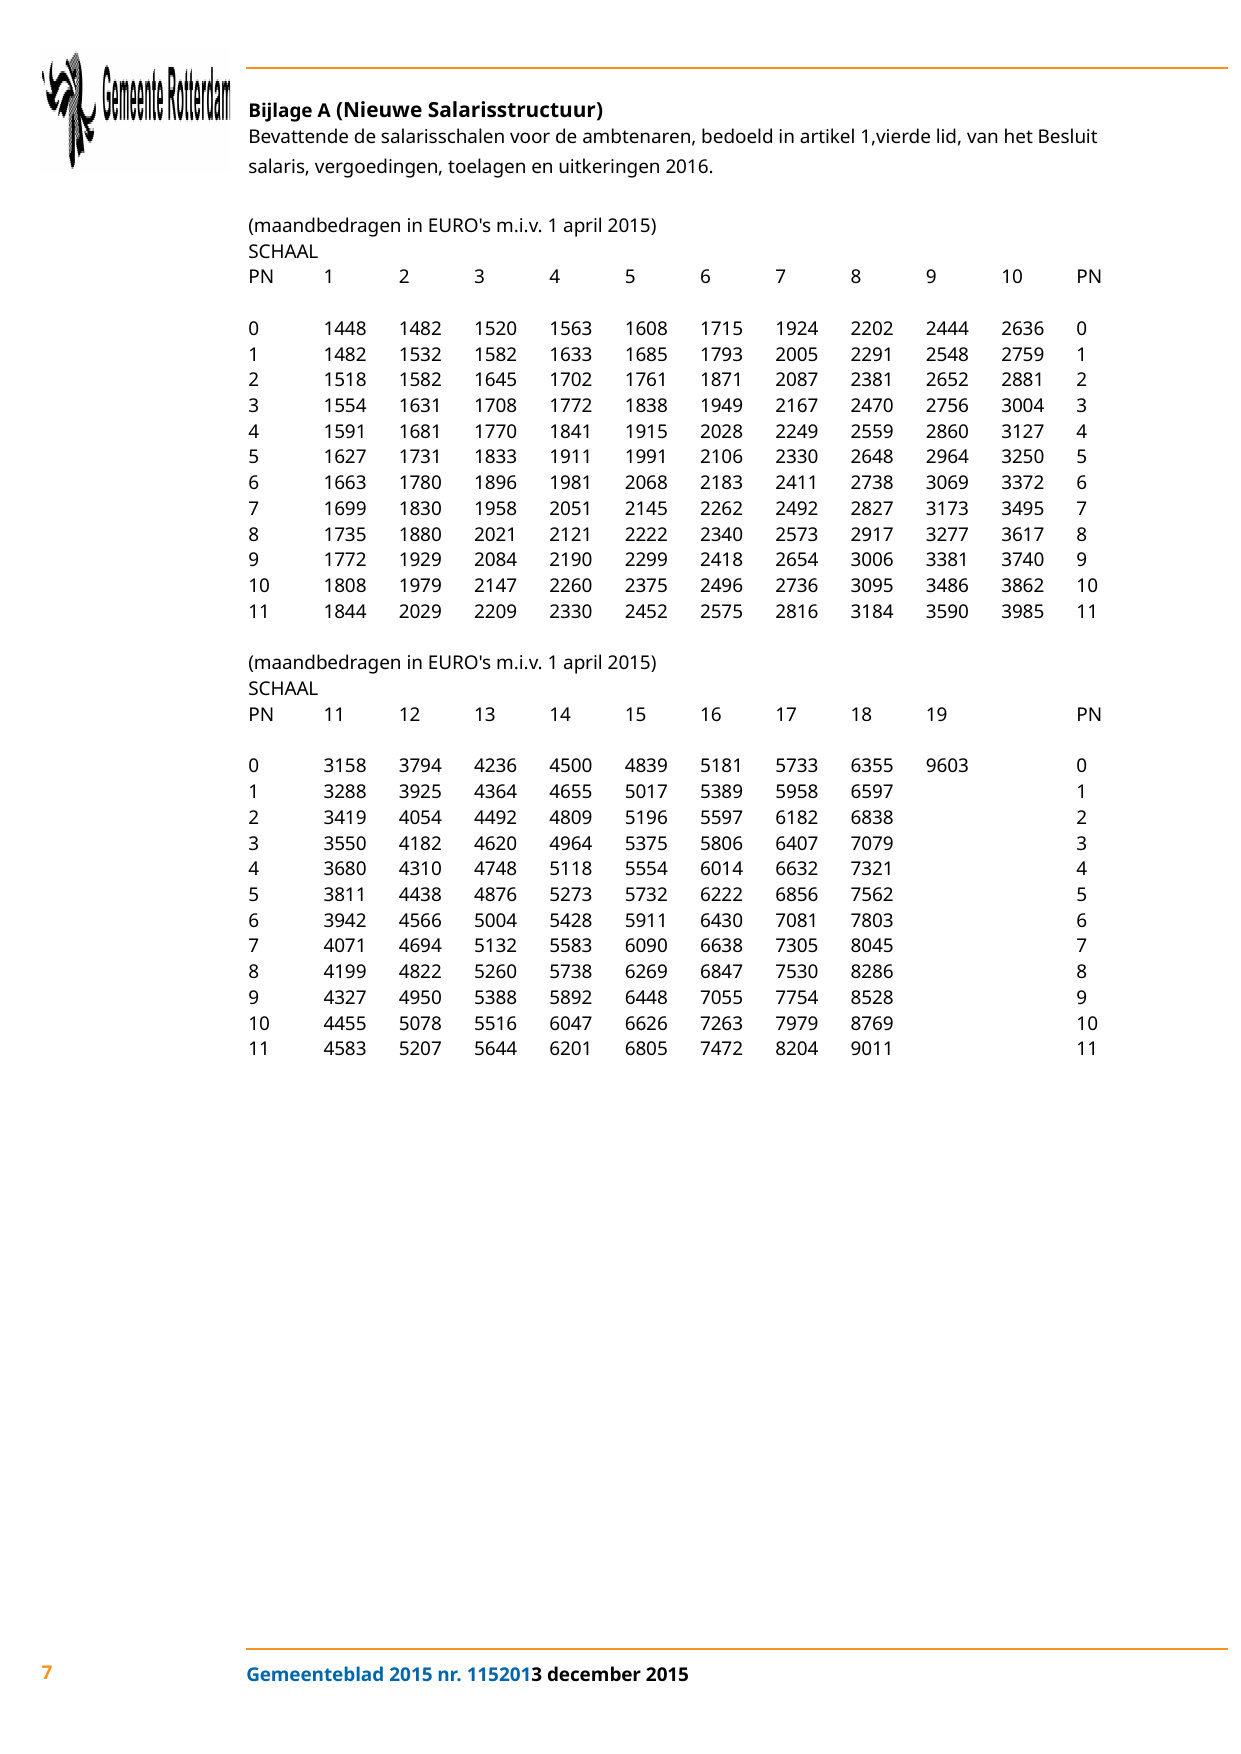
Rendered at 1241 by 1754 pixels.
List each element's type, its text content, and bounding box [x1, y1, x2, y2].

table_cell 10 [1076, 573, 1152, 598]
table_cell (maandbedragen in EURO's m.i.v. 1 april 2015) [248, 650, 1152, 675]
table_cell [926, 778, 1001, 804]
table_cell [926, 984, 1001, 1010]
table_cell 2 [248, 804, 323, 830]
table_cell 7803 [850, 907, 926, 933]
table_cell 6201 [549, 1036, 624, 1061]
table_header (maandbedragen in EURO's m.i.v. 1 april 2015) [248, 212, 1152, 238]
table_cell 4071 [323, 933, 398, 958]
table_cell 7 [1076, 933, 1152, 958]
table_cell 1563 [549, 315, 624, 341]
table_cell 1554 [323, 392, 398, 418]
table_cell [926, 830, 1001, 855]
table_cell 3288 [323, 778, 398, 804]
table_cell [926, 1036, 1001, 1061]
table_cell [625, 727, 700, 752]
table_cell 1 [248, 778, 323, 804]
table_cell 2340 [700, 521, 775, 547]
table_cell 1 [1076, 778, 1152, 804]
table_cell [474, 289, 549, 315]
table_cell 1833 [474, 444, 549, 469]
table_cell [850, 727, 926, 752]
table_cell 1631 [399, 392, 474, 418]
table_cell 4748 [474, 855, 549, 881]
table_cell 6638 [700, 933, 775, 958]
table_cell 1929 [399, 547, 474, 572]
table_cell 2121 [549, 521, 624, 547]
table_cell 1663 [323, 470, 398, 495]
table_cell 3419 [323, 804, 398, 830]
table_cell 3158 [323, 753, 398, 778]
table_cell 5644 [474, 1036, 549, 1061]
table_cell PN [1076, 701, 1152, 727]
table_cell 7321 [850, 855, 926, 881]
table_cell 6847 [700, 958, 775, 984]
table_cell 3173 [926, 495, 1001, 521]
table_cell 2648 [850, 444, 926, 469]
table_cell 6448 [625, 984, 700, 1010]
table_cell [1001, 753, 1076, 778]
table_cell 2106 [700, 444, 775, 469]
table_cell 3811 [323, 881, 398, 907]
table_cell 1735 [323, 521, 398, 547]
table_cell 5375 [625, 830, 700, 855]
table_cell 5554 [625, 855, 700, 881]
table_cell 2209 [474, 598, 549, 624]
table_cell 5 [248, 881, 323, 907]
table_cell 5017 [625, 778, 700, 804]
table_cell PN [248, 701, 323, 727]
table_cell [700, 289, 775, 315]
table_cell 2051 [549, 495, 624, 521]
table_cell 12 [399, 701, 474, 727]
table_cell SCHAAL [248, 675, 1076, 701]
table_cell 1 [323, 264, 398, 289]
table_cell 4655 [549, 778, 624, 804]
table_cell [1001, 907, 1076, 933]
table_cell 2759 [1001, 341, 1076, 367]
table_cell 1448 [323, 315, 398, 341]
table_cell [1076, 727, 1152, 752]
table_cell 6632 [775, 855, 850, 881]
table_cell [248, 624, 323, 649]
table_cell SCHAAL [248, 238, 1076, 264]
table_cell [1001, 778, 1076, 804]
table_cell 4492 [474, 804, 549, 830]
table_cell 2222 [625, 521, 700, 547]
table_cell [1001, 984, 1076, 1010]
table_cell 0 [248, 315, 323, 341]
table_cell 0 [248, 753, 323, 778]
table_cell 9011 [850, 1036, 926, 1061]
table_cell 2167 [775, 392, 850, 418]
table_cell 7263 [700, 1010, 775, 1036]
table_cell 2452 [625, 598, 700, 624]
table_cell 2299 [625, 547, 700, 572]
table_cell 5806 [700, 830, 775, 855]
table_cell 1770 [474, 418, 549, 444]
table_cell [1001, 804, 1076, 830]
table_cell 2183 [700, 470, 775, 495]
table_cell [474, 727, 549, 752]
table_cell 5078 [399, 1010, 474, 1036]
table_cell [1001, 289, 1076, 315]
table_cell [700, 624, 775, 649]
table_cell 8 [248, 958, 323, 984]
table_cell 1633 [549, 341, 624, 367]
table_cell 6838 [850, 804, 926, 830]
table_cell 1685 [625, 341, 700, 367]
table_cell 6 [248, 470, 323, 495]
table_cell 2087 [775, 367, 850, 392]
table_cell 2005 [775, 341, 850, 367]
table_cell 5196 [625, 804, 700, 830]
table_cell 9 [1076, 547, 1152, 572]
table_cell [1001, 933, 1076, 958]
table_cell PN [1076, 264, 1152, 289]
table_cell 7305 [775, 933, 850, 958]
table_cell 2068 [625, 470, 700, 495]
table_cell 10 [1076, 1010, 1152, 1036]
table_cell 6269 [625, 958, 700, 984]
table_cell PN [248, 264, 323, 289]
table_cell 2636 [1001, 315, 1076, 341]
table_cell 15 [625, 701, 700, 727]
table_cell [549, 624, 624, 649]
table_cell 4839 [625, 753, 700, 778]
table_cell 7 [1076, 495, 1152, 521]
text Bevattende de salarisschalen voor de ambtenaren, bedoeld in artikel 1,vierde lid, van het Besluit salaris, vergoedingen, toelagen en uitkeringen 2016. [248, 123, 1152, 179]
table_cell 2575 [700, 598, 775, 624]
table_cell 1645 [474, 367, 549, 392]
table_cell 6856 [775, 881, 850, 907]
table_cell 2411 [775, 470, 850, 495]
table_cell [323, 727, 398, 752]
picture [41, 47, 231, 172]
table_cell 1582 [474, 341, 549, 367]
table_cell 5 [1076, 444, 1152, 469]
table_cell 4566 [399, 907, 474, 933]
table_cell 3 [248, 830, 323, 855]
table_cell 18 [850, 701, 926, 727]
table_cell 4327 [323, 984, 398, 1010]
table_cell [1076, 289, 1152, 315]
table_cell 5732 [625, 881, 700, 907]
table_cell [926, 958, 1001, 984]
table_cell 5207 [399, 1036, 474, 1061]
table_cell 2084 [474, 547, 549, 572]
table_cell 2964 [926, 444, 1001, 469]
table_cell 5428 [549, 907, 624, 933]
table_cell 7081 [775, 907, 850, 933]
table_cell 2548 [926, 341, 1001, 367]
table_cell 3069 [926, 470, 1001, 495]
table_cell 3794 [399, 753, 474, 778]
table_cell 5273 [549, 881, 624, 907]
table_cell 4364 [474, 778, 549, 804]
table_cell 4 [549, 264, 624, 289]
table_cell 5389 [700, 778, 775, 804]
table_cell 2029 [399, 598, 474, 624]
table_cell 8528 [850, 984, 926, 1010]
table_cell 7 [775, 264, 850, 289]
table_cell 6407 [775, 830, 850, 855]
table_cell 5260 [474, 958, 549, 984]
table_cell [775, 624, 850, 649]
table_cell 4876 [474, 881, 549, 907]
table_cell 8 [248, 521, 323, 547]
table_cell 5388 [474, 984, 549, 1010]
table_cell 3 [248, 392, 323, 418]
table_cell 6090 [625, 933, 700, 958]
table_cell 1582 [399, 367, 474, 392]
table_cell 3740 [1001, 547, 1076, 572]
table_cell 7472 [700, 1036, 775, 1061]
table_cell 2738 [850, 470, 926, 495]
table_cell 6 [248, 907, 323, 933]
table_cell 2028 [700, 418, 775, 444]
table_cell 7 [248, 495, 323, 521]
table_cell 4694 [399, 933, 474, 958]
table_cell [926, 727, 1001, 752]
table_cell 4054 [399, 804, 474, 830]
table_cell 1981 [549, 470, 624, 495]
table_cell [926, 855, 1001, 881]
table_cell 0 [1076, 753, 1152, 778]
table_cell 7 [248, 933, 323, 958]
table_cell 1871 [700, 367, 775, 392]
table_cell 4500 [549, 753, 624, 778]
table_cell [1076, 624, 1152, 649]
table_cell 6047 [549, 1010, 624, 1036]
table_cell [399, 727, 474, 752]
table_cell 2145 [625, 495, 700, 521]
table_cell 3184 [850, 598, 926, 624]
table_cell [926, 289, 1001, 315]
table_cell 3550 [323, 830, 398, 855]
text Bijlage A (Nieuwe Salarisstructuur) [248, 95, 1152, 123]
table_cell 6430 [700, 907, 775, 933]
table_cell 5958 [775, 778, 850, 804]
table_cell 3 [474, 264, 549, 289]
table_cell 7530 [775, 958, 850, 984]
table_cell 2330 [775, 444, 850, 469]
table_cell 2881 [1001, 367, 1076, 392]
table_cell 8 [1076, 521, 1152, 547]
table_cell 6 [1076, 907, 1152, 933]
table_cell 4809 [549, 804, 624, 830]
table_cell 8769 [850, 1010, 926, 1036]
table_cell 3381 [926, 547, 1001, 572]
table_cell 1793 [700, 341, 775, 367]
table_cell 1924 [775, 315, 850, 341]
table_cell 2375 [625, 573, 700, 598]
table_cell [549, 289, 624, 315]
table_cell 2860 [926, 418, 1001, 444]
table_cell [1001, 855, 1076, 881]
table_cell 5181 [700, 753, 775, 778]
table_cell 11 [1076, 598, 1152, 624]
table_cell 2330 [549, 598, 624, 624]
table_cell 2816 [775, 598, 850, 624]
table_cell [625, 624, 700, 649]
table_cell 3862 [1001, 573, 1076, 598]
table_cell 2418 [700, 547, 775, 572]
table_cell 5118 [549, 855, 624, 881]
table_cell 4964 [549, 830, 624, 855]
table_cell 7055 [700, 984, 775, 1010]
table_cell 2652 [926, 367, 1001, 392]
table_cell 6222 [700, 881, 775, 907]
table_cell 0 [1076, 315, 1152, 341]
table_cell 11 [248, 598, 323, 624]
table_cell 2260 [549, 573, 624, 598]
table_cell 1482 [323, 341, 398, 367]
table_cell [1001, 830, 1076, 855]
table_cell 5 [1076, 881, 1152, 907]
table_cell 14 [549, 701, 624, 727]
table_cell 1915 [625, 418, 700, 444]
table_cell 5132 [474, 933, 549, 958]
table_cell 9 [248, 984, 323, 1010]
table_cell [1001, 881, 1076, 907]
table_cell 9 [926, 264, 1001, 289]
table_cell [1001, 958, 1076, 984]
table_cell 4 [1076, 855, 1152, 881]
table_cell 3985 [1001, 598, 1076, 624]
table_cell 6355 [850, 753, 926, 778]
table_cell 9 [1076, 984, 1152, 1010]
table_cell [926, 804, 1001, 830]
table_cell 2 [248, 367, 323, 392]
table_cell [1001, 727, 1076, 752]
table_cell 3 [1076, 830, 1152, 855]
table_cell [850, 289, 926, 315]
table_cell 17 [775, 701, 850, 727]
table_cell 3 [1076, 392, 1152, 418]
table_cell 4182 [399, 830, 474, 855]
table_cell 2559 [850, 418, 926, 444]
table_cell 1699 [323, 495, 398, 521]
table_cell 4 [248, 418, 323, 444]
table_cell 9603 [926, 753, 1001, 778]
table_cell 3250 [1001, 444, 1076, 469]
table_cell [549, 727, 624, 752]
table_cell 5583 [549, 933, 624, 958]
table_cell 6182 [775, 804, 850, 830]
table_cell 16 [700, 701, 775, 727]
table_cell 2202 [850, 315, 926, 341]
table_cell 6597 [850, 778, 926, 804]
table_cell 3004 [1001, 392, 1076, 418]
table_cell 3486 [926, 573, 1001, 598]
table_cell 2 [1076, 367, 1152, 392]
table_cell 1608 [625, 315, 700, 341]
table_cell 2249 [775, 418, 850, 444]
table_cell 1482 [399, 315, 474, 341]
table_cell 1958 [474, 495, 549, 521]
table_cell [474, 624, 549, 649]
table_cell 8204 [775, 1036, 850, 1061]
table_cell 3127 [1001, 418, 1076, 444]
table_cell 1780 [399, 470, 474, 495]
table_cell [775, 727, 850, 752]
table_cell 6014 [700, 855, 775, 881]
table_cell 1911 [549, 444, 624, 469]
table_cell 3095 [850, 573, 926, 598]
table_cell 1844 [323, 598, 398, 624]
table_cell 11 [323, 701, 398, 727]
table_cell 3495 [1001, 495, 1076, 521]
table_cell 2147 [474, 573, 549, 598]
table_cell [399, 289, 474, 315]
table_cell 2 [1076, 804, 1152, 830]
table_cell [926, 907, 1001, 933]
table_cell 5733 [775, 753, 850, 778]
table_cell 5 [625, 264, 700, 289]
table_cell [926, 881, 1001, 907]
table_cell 4455 [323, 1010, 398, 1036]
table_cell 4310 [399, 855, 474, 881]
table_cell 1702 [549, 367, 624, 392]
table_cell 4620 [474, 830, 549, 855]
table_cell 1772 [549, 392, 624, 418]
table_cell 9 [248, 547, 323, 572]
table_cell 2573 [775, 521, 850, 547]
table_cell 2444 [926, 315, 1001, 341]
table_cell 5738 [549, 958, 624, 984]
table_cell [775, 289, 850, 315]
table_cell 8 [1076, 958, 1152, 984]
table_cell 3617 [1001, 521, 1076, 547]
table_cell 7754 [775, 984, 850, 1010]
table_cell 1532 [399, 341, 474, 367]
table_cell 3942 [323, 907, 398, 933]
table_cell [850, 624, 926, 649]
table_cell 4583 [323, 1036, 398, 1061]
table_cell 2291 [850, 341, 926, 367]
table_cell 8 [850, 264, 926, 289]
table_cell [926, 1010, 1001, 1036]
table_cell 5911 [625, 907, 700, 933]
table_cell 5597 [700, 804, 775, 830]
table_cell 5 [248, 444, 323, 469]
table_cell 3590 [926, 598, 1001, 624]
table_cell 1772 [323, 547, 398, 572]
table_cell 1979 [399, 573, 474, 598]
table_cell 2756 [926, 392, 1001, 418]
table_cell 2190 [549, 547, 624, 572]
table_cell 11 [1076, 1036, 1152, 1061]
table_cell [1001, 1036, 1076, 1061]
table_cell 2021 [474, 521, 549, 547]
table_cell 1627 [323, 444, 398, 469]
table_cell 8286 [850, 958, 926, 984]
table_cell 6805 [625, 1036, 700, 1061]
table_cell [248, 289, 323, 315]
table_cell 4438 [399, 881, 474, 907]
table_cell 4950 [399, 984, 474, 1010]
table_cell 1808 [323, 573, 398, 598]
table_cell [1001, 701, 1076, 727]
table_cell 10 [1001, 264, 1076, 289]
table_cell 1838 [625, 392, 700, 418]
table_cell 3372 [1001, 470, 1076, 495]
table_cell 1681 [399, 418, 474, 444]
table_cell 2827 [850, 495, 926, 521]
table_cell 2381 [850, 367, 926, 392]
table_cell 4 [248, 855, 323, 881]
table_cell [248, 727, 323, 752]
table_cell [1001, 624, 1076, 649]
table_cell [926, 933, 1001, 958]
table_cell 3006 [850, 547, 926, 572]
table_cell 5004 [474, 907, 549, 933]
table_cell 4822 [399, 958, 474, 984]
table_cell 2470 [850, 392, 926, 418]
table_cell 7079 [850, 830, 926, 855]
table_cell [700, 727, 775, 752]
table_cell 1708 [474, 392, 549, 418]
table_cell 2496 [700, 573, 775, 598]
table_cell 13 [474, 701, 549, 727]
table_cell 5892 [549, 984, 624, 1010]
table_cell 2917 [850, 521, 926, 547]
table_cell 1715 [700, 315, 775, 341]
table_cell 1591 [323, 418, 398, 444]
table_cell 6 [700, 264, 775, 289]
table_cell 6626 [625, 1010, 700, 1036]
table_cell 1 [1076, 341, 1152, 367]
table_cell 1520 [474, 315, 549, 341]
table_cell [323, 624, 398, 649]
table_cell [926, 624, 1001, 649]
table_cell 3277 [926, 521, 1001, 547]
table_cell 10 [248, 1010, 323, 1036]
table_cell 4 [1076, 418, 1152, 444]
table_cell 1830 [399, 495, 474, 521]
table_cell 1949 [700, 392, 775, 418]
table_cell 7562 [850, 881, 926, 907]
table_cell 1 [248, 341, 323, 367]
table_cell [625, 289, 700, 315]
table_cell 1841 [549, 418, 624, 444]
table_cell 19 [926, 701, 1001, 727]
table_cell 1731 [399, 444, 474, 469]
table_cell 3925 [399, 778, 474, 804]
table_cell 4236 [474, 753, 549, 778]
table_cell 2492 [775, 495, 850, 521]
table_cell 1896 [474, 470, 549, 495]
table_cell [1001, 1010, 1076, 1036]
table_cell [399, 624, 474, 649]
table_cell [323, 289, 398, 315]
table_cell 5516 [474, 1010, 549, 1036]
table_cell 7979 [775, 1010, 850, 1036]
table_cell 6 [1076, 470, 1152, 495]
table_cell 10 [248, 573, 323, 598]
table_cell 1880 [399, 521, 474, 547]
table_cell 1991 [625, 444, 700, 469]
table_cell 1761 [625, 367, 700, 392]
table_cell 2262 [700, 495, 775, 521]
table_cell 2 [399, 264, 474, 289]
table_cell 1518 [323, 367, 398, 392]
table_cell 4199 [323, 958, 398, 984]
table_cell 8045 [850, 933, 926, 958]
table_cell 2736 [775, 573, 850, 598]
table_cell 2654 [775, 547, 850, 572]
table_cell 11 [248, 1036, 323, 1061]
table_cell 3680 [323, 855, 398, 881]
